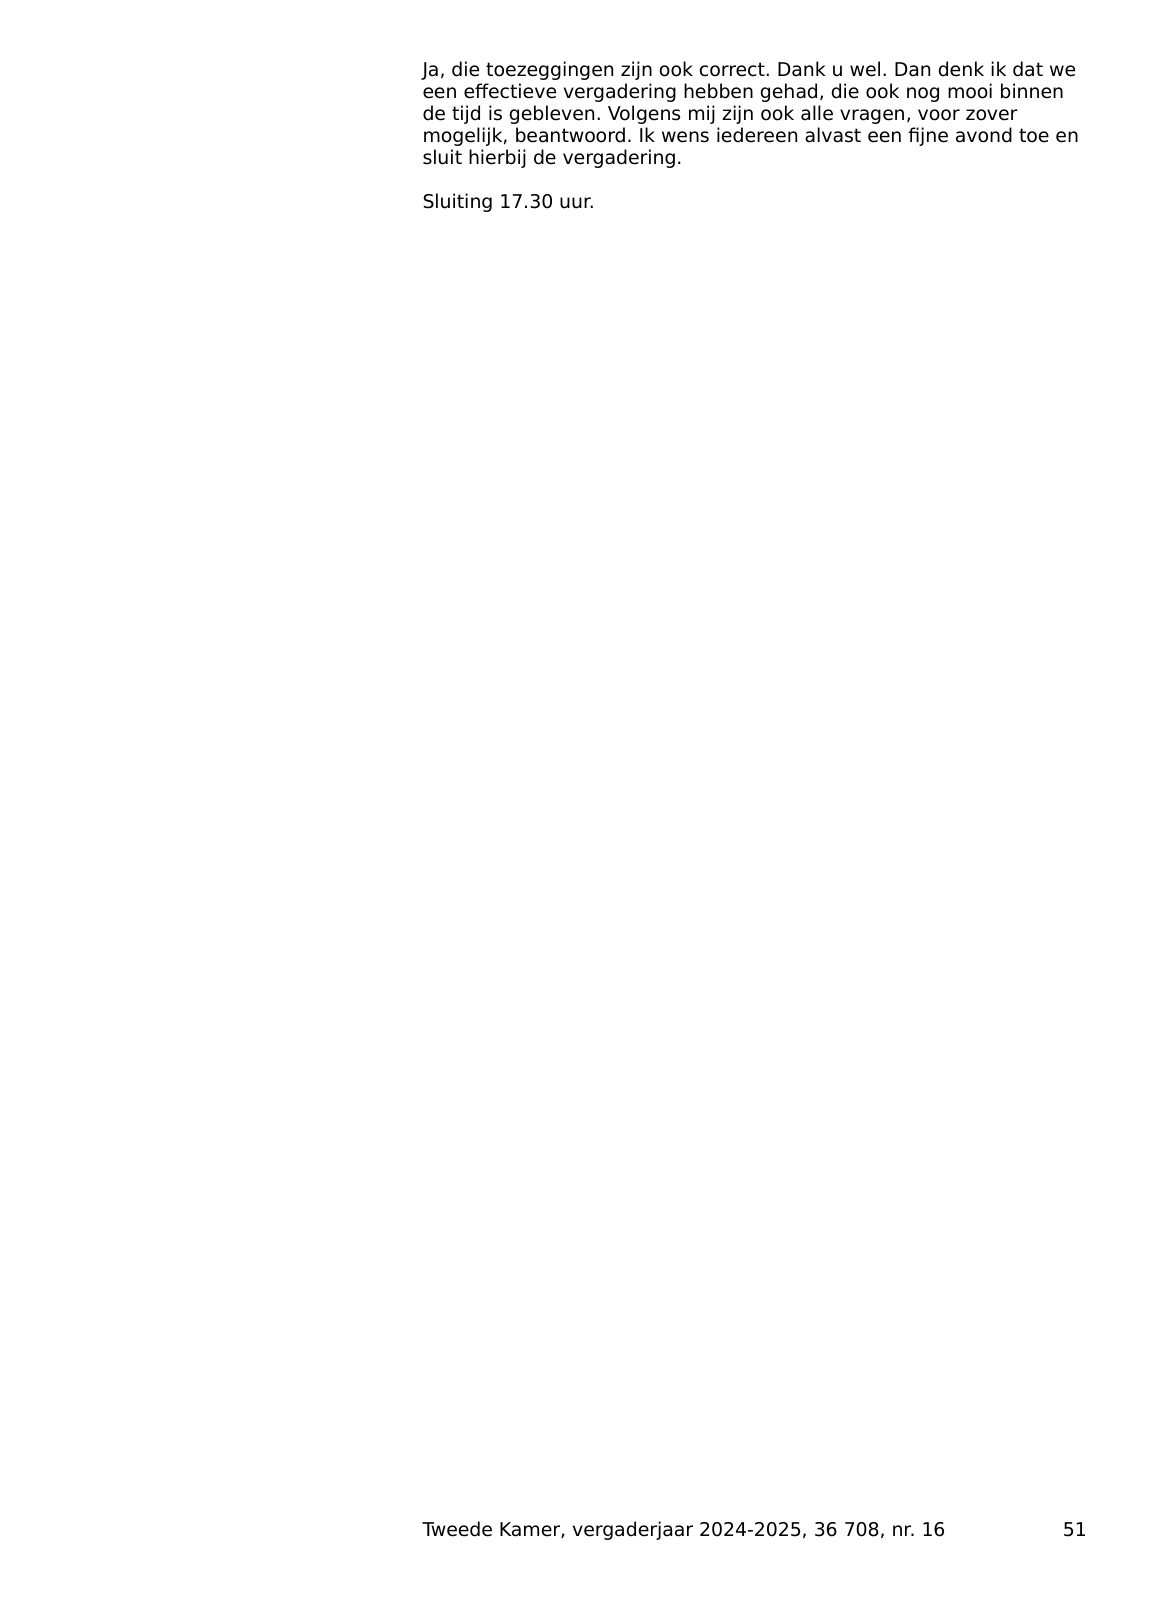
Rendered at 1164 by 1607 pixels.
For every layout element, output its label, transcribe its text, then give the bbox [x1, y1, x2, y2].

text Ja, die toezeggingen zijn ook correct. Dank u wel. Dan denk ik dat we een effectieve vergadering hebben gehad, die ook nog mooi binnen de tijd is gebleven. Volgens mij zijn ook alle vragen, voor zover mogelijk, beantwoord. Ik wens iedereen alvast een fijne avond toe en sluit hierbij de vergadering. [422, 59, 1087, 169]
text Sluiting 17.30 uur. [422, 191, 1087, 213]
